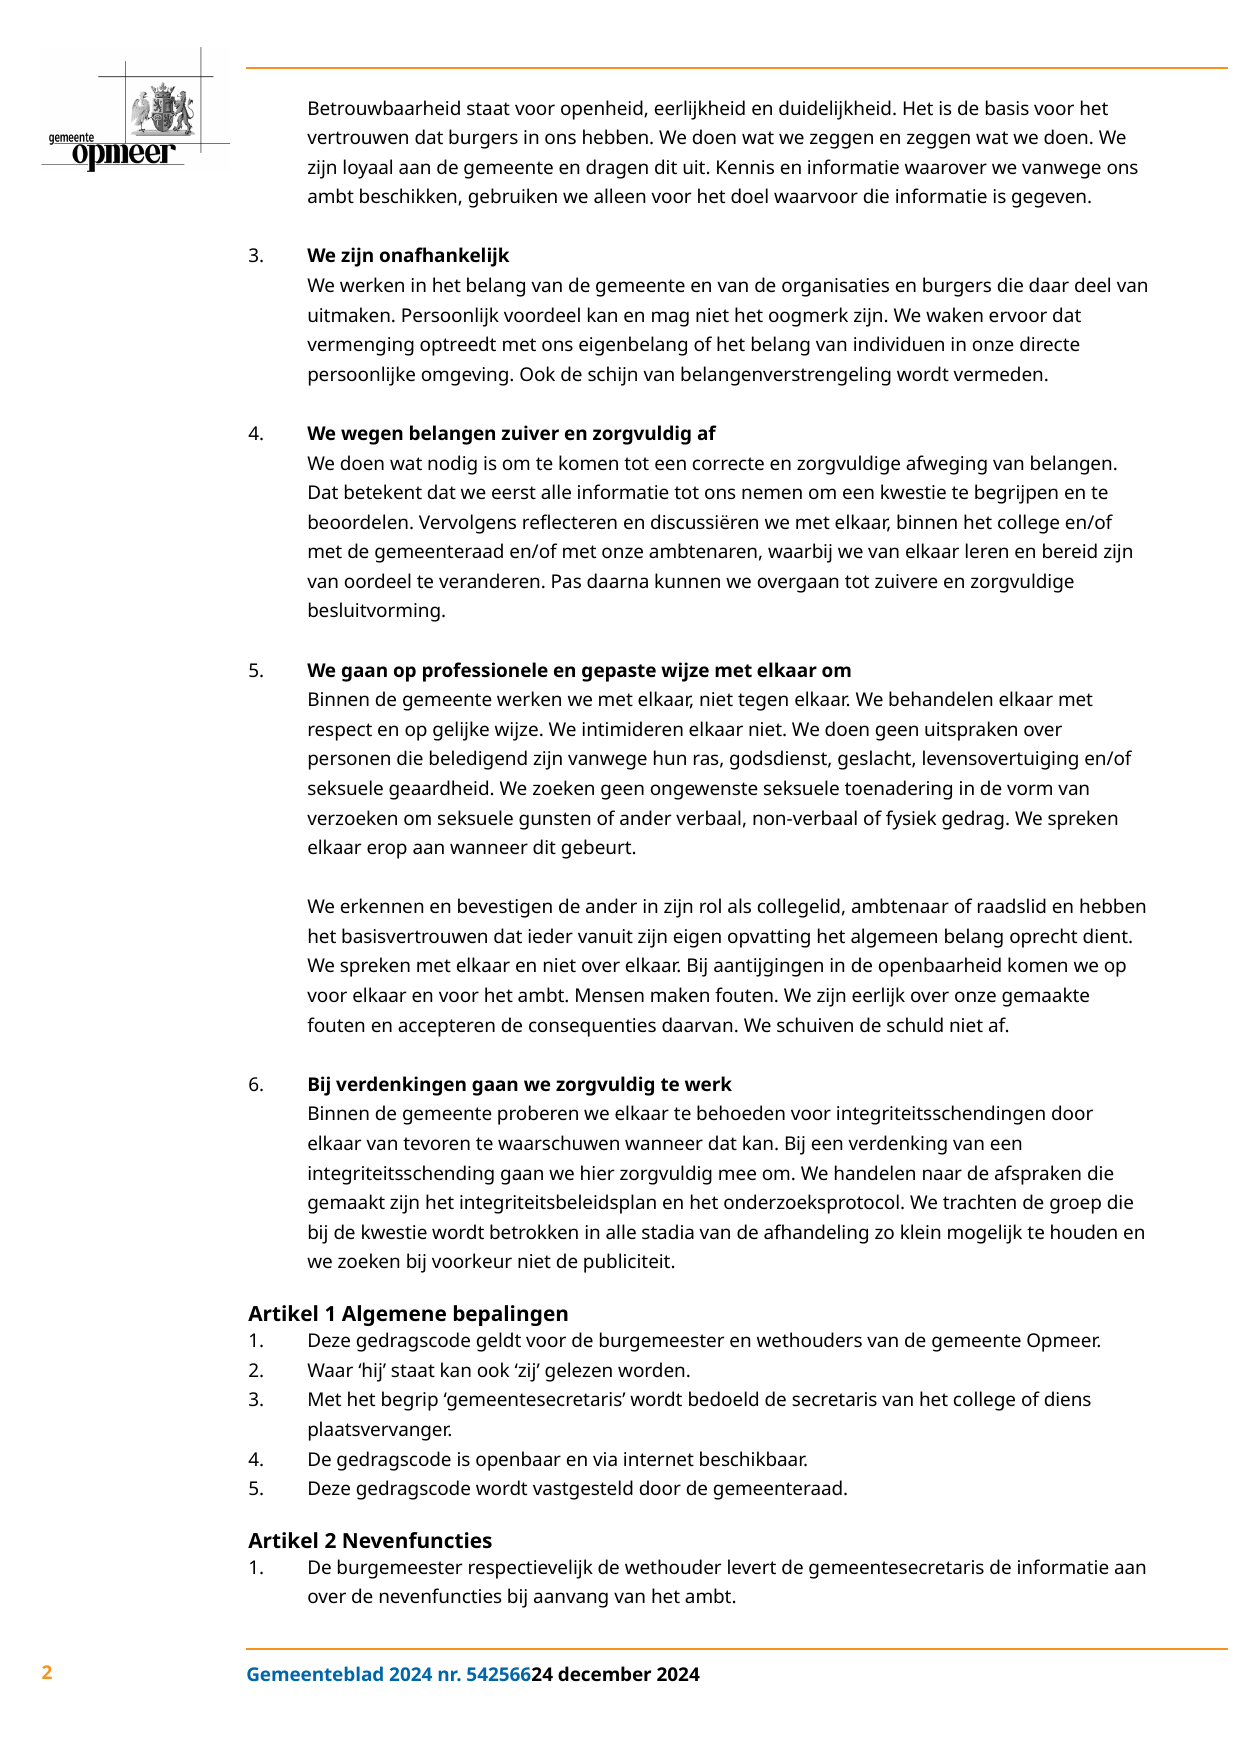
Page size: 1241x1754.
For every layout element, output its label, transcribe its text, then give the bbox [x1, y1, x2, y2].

list Binnen de gemeente proberen we elkaar te behoeden voor integriteitsschendingen door elkaar van tevoren te waarschuwen wanneer dat kan. Bij een verdenking van een integriteitsschending gaan we hier zorgvuldig mee om. We handelen naar de afspraken die gemaakt zijn het integriteitsbeleidsplan en het onderzoeksprotocol. We trachten de groep die bij de kwestie wordt betrokken in alle stadia van de afhandeling zo klein mogelijk te houden en we zoeken bij voorkeur niet de publiciteit. [248, 1101, 1152, 1274]
list We erkennen en bevestigen de ander in zijn rol als collegelid, ambtenaar of raadslid en hebben het basisvertrouwen dat ieder vanuit zijn eigen opvatting het algemeen belang oprecht dient. We spreken met elkaar en niet over elkaar. Bij aantijgingen in de openbaarheid komen we op voor elkaar en voor het ambt. Mensen maken fouten. We zijn eerlijk over onze gemaakte fouten en accepteren de consequenties daarvan. We schuiven de schuld niet af. [248, 893, 1152, 1038]
text Artikel 1 Algemene bepalingen [248, 1299, 1152, 1327]
text Artikel 2 Nevenfuncties [248, 1526, 1152, 1554]
list We wegen belangen zuiver en zorgvuldig af [248, 420, 1152, 446]
list Bij verdenkingen gaan we zorgvuldig te werk [248, 1071, 1152, 1097]
list We gaan op professionele en gepaste wijze met elkaar om [248, 657, 1152, 683]
list Binnen de gemeente werken we met elkaar, niet tegen elkaar. We behandelen elkaar met respect en op gelijke wijze. We intimideren elkaar niet. We doen geen uitspraken over personen die beledigend zijn vanwege hun ras, godsdienst, geslacht, levensovertuiging en/of seksuele geaardheid. We zoeken geen ongewenste seksuele toenadering in de vorm van verzoeken om seksuele gunsten of ander verbaal, non-verbaal of fysiek gedrag. We spreken elkaar erop aan wanneer dit gebeurt. [248, 686, 1152, 860]
list Deze gedragscode wordt vastgesteld door de gemeenteraad. [248, 1475, 1152, 1501]
picture [41, 47, 231, 172]
list We werken in het belang van de gemeente en van de organisaties en burgers die daar deel van uitmaken. Persoonlijk voordeel kan en mag niet het oogmerk zijn. We waken ervoor dat vermenging optreedt met ons eigenbelang of het belang van individuen in onze directe persoonlijke omgeving. Ook de schijn van belangenverstrengeling wordt vermeden. [248, 272, 1152, 387]
list De burgemeester respectievelijk de wethouder levert de gemeentesecretaris de informatie aan over de nevenfuncties bij aanvang van het ambt. [248, 1554, 1152, 1609]
list Met het begrip ‘gemeentesecretaris’ wordt bedoeld de secretaris van het college of diens plaatsvervanger. [248, 1387, 1152, 1442]
list We doen wat nodig is om te komen tot een correcte en zorgvuldige afweging van belangen. Dat betekent dat we eerst alle informatie tot ons nemen om een kwestie te begrijpen en te beoordelen. Vervolgens reflecteren en discussiëren we met elkaar, binnen het college en/of met de gemeenteraad en/of met onze ambtenaren, waarbij we van elkaar leren en bereid zijn van oordeel te veranderen. Pas daarna kunnen we overgaan tot zuivere en zorgvuldige besluitvorming. [248, 450, 1152, 623]
list Deze gedragscode geldt voor de burgemeester en wethouders van de gemeente Opmeer. [248, 1327, 1152, 1353]
list We zijn onafhankelijk [248, 243, 1152, 268]
list Betrouwbaarheid staat voor openheid, eerlijkheid en duidelijkheid. Het is de basis voor het vertrouwen dat burgers in ons hebben. We doen wat we zeggen en zeggen wat we doen. We zijn loyaal aan de gemeente en dragen dit uit. Kennis en informatie waarover we vanwege ons ambt beschikken, gebruiken we alleen voor het doel waarvoor die informatie is gegeven. [248, 95, 1152, 209]
list De gedragscode is openbaar en via internet beschikbaar. [248, 1446, 1152, 1471]
list Waar ‘hij’ staat kan ook ‘zij’ gelezen worden. [248, 1357, 1152, 1383]
